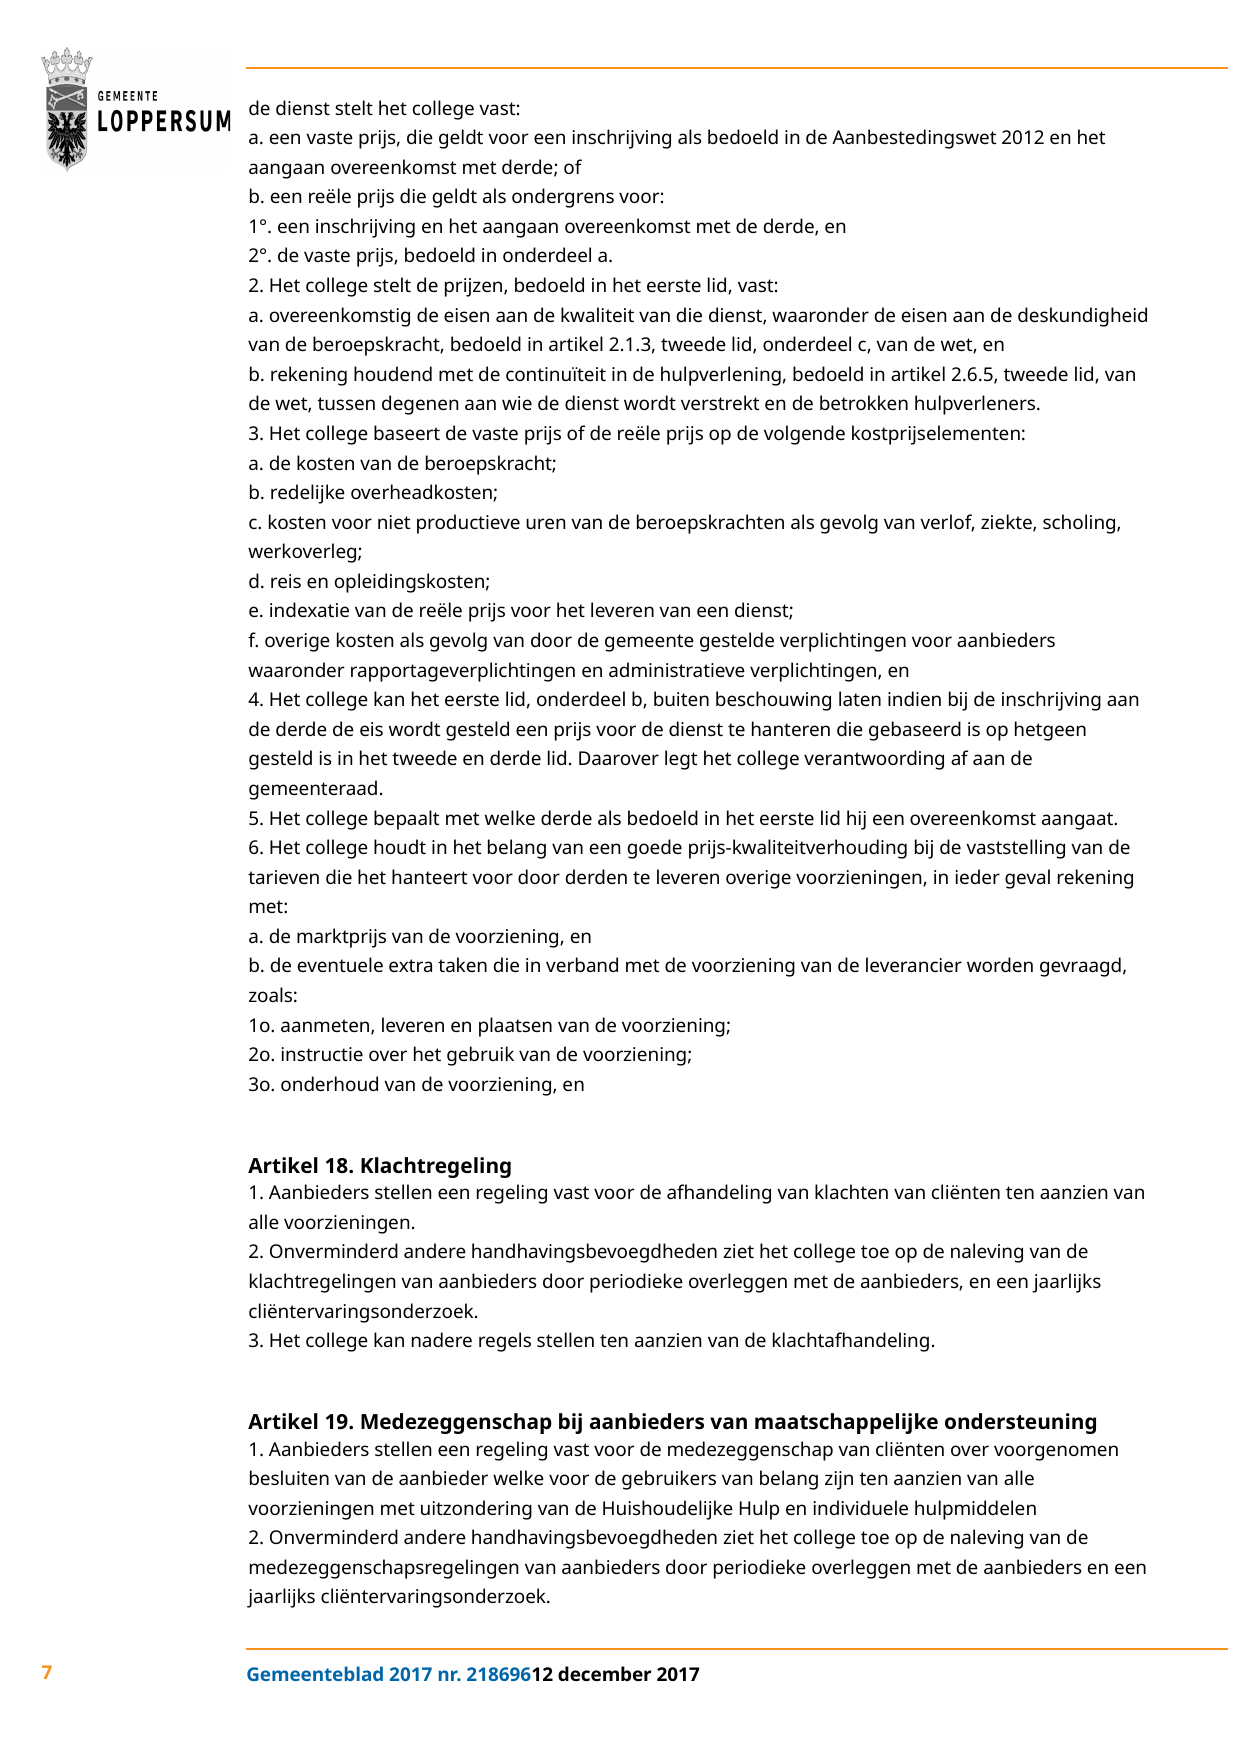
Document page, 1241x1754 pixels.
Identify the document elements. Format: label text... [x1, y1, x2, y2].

text c. kosten voor niet productieve uren van de beroepskrachten als gevolg van verlof, ziekte, scholing, werkoverleg; [248, 509, 1152, 564]
text b. redelijke overheadkosten; [248, 479, 1152, 505]
text 2o. instructie over het gebruik van de voorziening; [248, 1041, 1152, 1067]
text b. rekening houdend met de continuïteit in de hulpverlening, bedoeld in artikel 2.6.5, tweede lid, van de wet, tussen degenen aan wie de dienst wordt verstrekt en de betrokken hulpverleners. [248, 361, 1152, 416]
text d. reis en opleidingskosten; [248, 568, 1152, 594]
text de dienst stelt het college vast: [248, 95, 1152, 121]
text e. indexatie van de reële prijs voor het leveren van een dienst; [248, 598, 1152, 623]
text 1. Aanbieders stellen een regeling vast voor de afhandeling van klachten van cliënten ten aanzien van alle voorzieningen. [248, 1179, 1152, 1235]
text 2°. de vaste prijs, bedoeld in onderdeel a. [248, 243, 1152, 268]
text Artikel 18. Klachtregeling [248, 1151, 1152, 1179]
text 1o. aanmeten, leveren en plaatsen van de voorziening; [248, 1012, 1152, 1038]
text a. de marktprijs van de voorziening, en [248, 923, 1152, 949]
text b. een reële prijs die geldt als ondergrens voor: [248, 183, 1152, 209]
text 2. Onverminderd andere handhavingsbevoegdheden ziet het college toe op de naleving van de klachtregelingen van aanbieders door periodieke overleggen met de aanbieders, en een jaarlijks cliëntervaringsonderzoek. [248, 1239, 1152, 1323]
text b. de eventuele extra taken die in verband met de voorziening van de leverancier worden gevraagd, zoals: [248, 953, 1152, 1008]
text a. overeenkomstig de eisen aan de kwaliteit van die dienst, waaronder de eisen aan de deskundigheid van de beroepskracht, bedoeld in artikel 2.1.3, tweede lid, onderdeel c, van de wet, en [248, 302, 1152, 357]
text 1°. een inschrijving en het aangaan overeenkomst met de derde, en [248, 213, 1152, 239]
text 6. Het college houdt in het belang van een goede prijs-kwaliteitverhouding bij de vaststelling van de tarieven die het hanteert voor door derden te leveren overige voorzieningen, in ieder geval rekening met: [248, 834, 1152, 919]
text 1. Aanbieders stellen een regeling vast voor de medezeggenschap van cliënten over voorgenomen besluiten van de aanbieder welke voor de gebruikers van belang zijn ten aanzien van alle voorzieningen met uitzondering van de Huishoudelijke Hulp en individuele hulpmiddelen [248, 1436, 1152, 1521]
picture [41, 47, 231, 172]
text 2. Onverminderd andere handhavingsbevoegdheden ziet het college toe op de naleving van de medezeggenschapsregelingen van aanbieders door periodieke overleggen met de aanbieders en een jaarlijks cliëntervaringsonderzoek. [248, 1524, 1152, 1609]
text 4. Het college kan het eerste lid, onderdeel b, buiten beschouwing laten indien bij de inschrijving aan de derde de eis wordt gesteld een prijs voor de dienst te hanteren die gebaseerd is op hetgeen gesteld is in het tweede en derde lid. Daarover legt het college verantwoording af aan de gemeenteraad. [248, 686, 1152, 801]
text a. een vaste prijs, die geldt voor een inschrijving als bedoeld in de Aanbestedingswet 2012 en het aangaan overeenkomst met derde; of [248, 124, 1152, 180]
text 5. Het college bepaalt met welke derde als bedoeld in het eerste lid hij een overeenkomst aangaat. [248, 805, 1152, 831]
text Artikel 19. Medezeggenschap bij aanbieders van maatschappelijke ondersteuning [248, 1407, 1152, 1436]
text a. de kosten van de beroepskracht; [248, 450, 1152, 476]
text f. overige kosten als gevolg van door de gemeente gestelde verplichtingen voor aanbieders waaronder rapportageverplichtingen en administratieve verplichtingen, en [248, 627, 1152, 683]
text 3o. onderhoud van de voorziening, en [248, 1071, 1152, 1097]
text 3. Het college baseert de vaste prijs of de reële prijs op de volgende kostprijselementen: [248, 420, 1152, 446]
text 3. Het college kan nadere regels stellen ten aanzien van de klachtafhandeling. [248, 1327, 1152, 1353]
text 2. Het college stelt de prijzen, bedoeld in het eerste lid, vast: [248, 272, 1152, 298]
